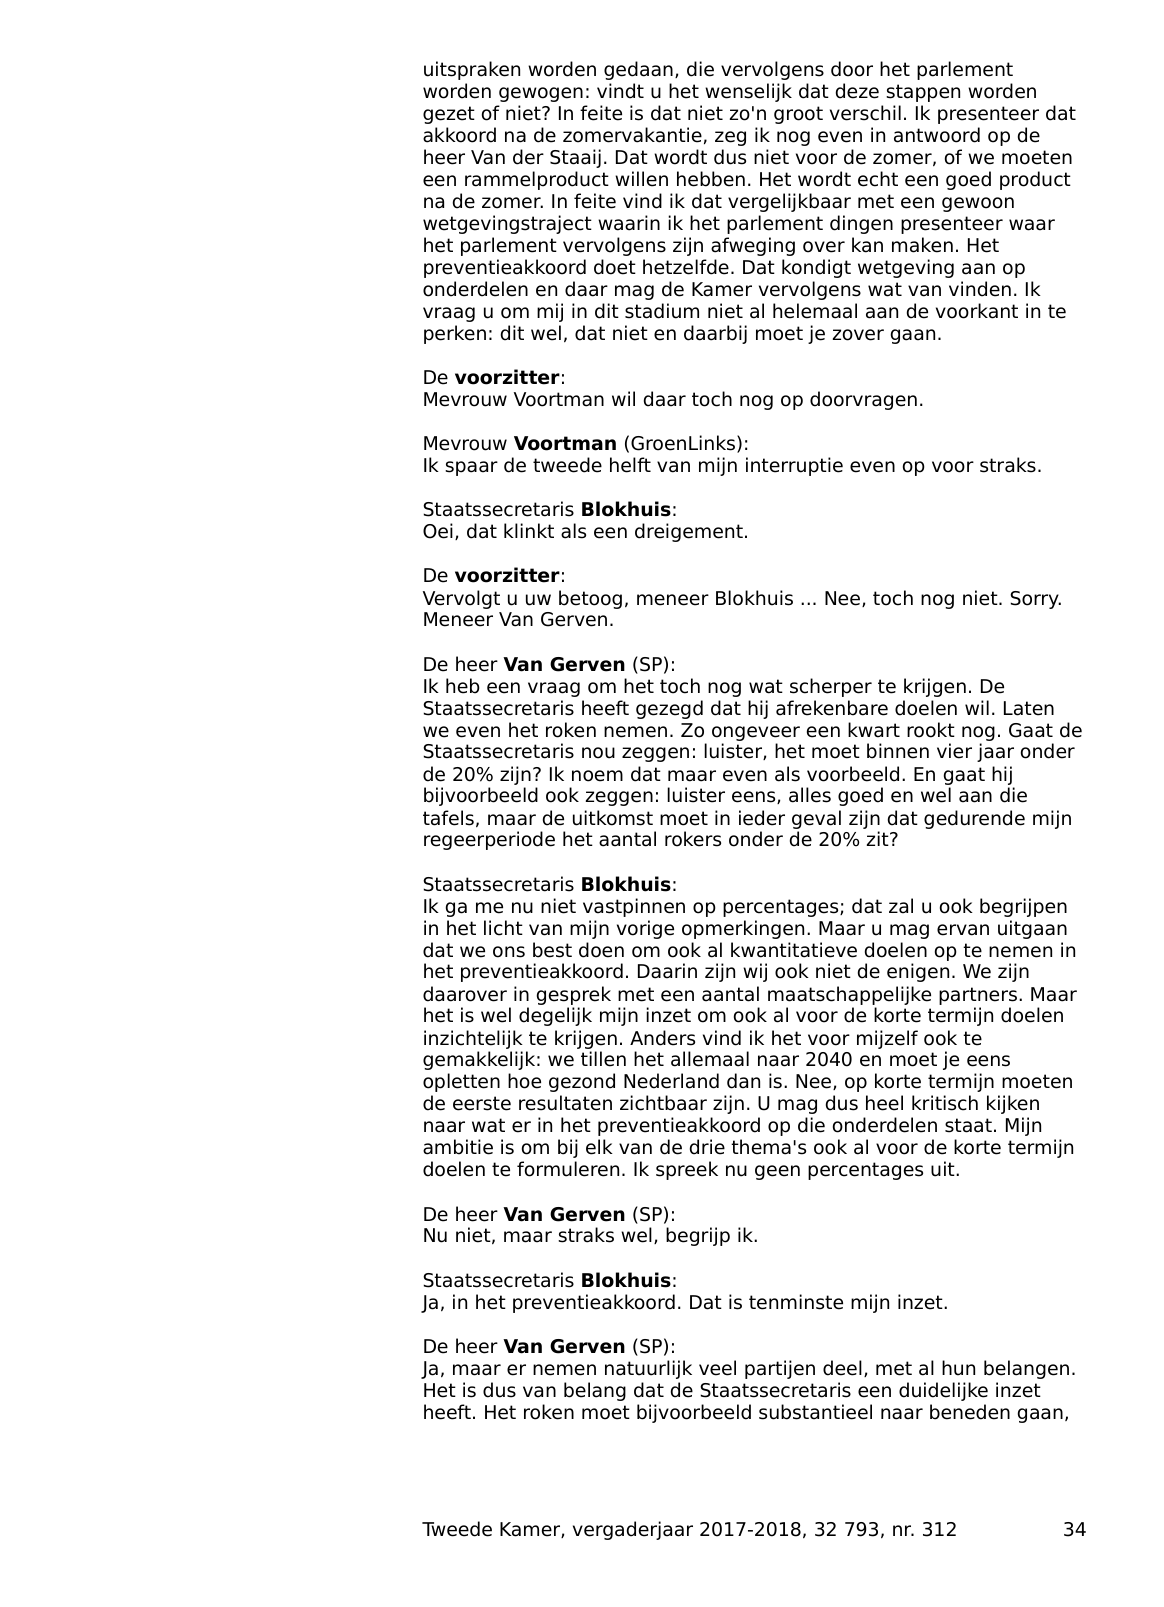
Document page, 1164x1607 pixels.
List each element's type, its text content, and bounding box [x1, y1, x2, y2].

text De voorzitter: [422, 565, 1087, 587]
text De heer Van Gerven (SP): [422, 1203, 1087, 1225]
text De voorzitter: [422, 367, 1087, 389]
text Ik spaar de tweede helft van mijn interruptie even op voor straks. [422, 455, 1087, 477]
text Staatssecretaris Blokhuis: [422, 1269, 1087, 1292]
text Staatssecretaris Blokhuis: [422, 873, 1087, 896]
text Ja, in het preventieakkoord. Dat is tenminste mijn inzet. [422, 1292, 1087, 1313]
text De heer Van Gerven (SP): [422, 653, 1087, 676]
text Ja, maar er nemen natuurlijk veel partijen deel, met al hun belangen. Het is dus van belang dat de Staatssecretaris een duidelijke inzet heeft. Het roken moet bijvoorbeeld substantieel naar beneden gaan, [422, 1358, 1087, 1424]
text De heer Van Gerven (SP): [422, 1336, 1087, 1358]
text Mevrouw Voortman (GroenLinks): [422, 433, 1087, 455]
text Mevrouw Voortman wil daar toch nog op doorvragen. [422, 389, 1087, 411]
text Nu niet, maar straks wel, begrijp ik. [422, 1225, 1087, 1247]
text Oei, dat klinkt als een dreigement. [422, 521, 1087, 543]
text Ik ga me nu niet vastpinnen op percentages; dat zal u ook begrijpen in het licht van mijn vorige opmerkingen. Maar u mag ervan uitgaan dat we ons best doen om ook al kwantitatieve doelen op te nemen in het preventieakkoord. Daarin zijn wij ook niet de enigen. We zijn daarover in gesprek met een aantal maatschappelijke partners. Maar het is wel degelijk mijn inzet om ook al voor de korte termijn doelen inzichtelijk te krijgen. Anders vind ik het voor mijzelf ook te gemakkelijk: we tillen het allemaal naar 2040 en moet je eens opletten hoe gezond Nederland dan is. Nee, op korte termijn moeten de eerste resultaten zichtbaar zijn. U mag dus heel kritisch kijken naar wat er in het preventieakkoord op die onderdelen staat. Mijn ambitie is om bij elk van de drie thema's ook al voor de korte termijn doelen te formuleren. Ik spreek nu geen percentages uit. [422, 896, 1087, 1181]
text Ik heb een vraag om het toch nog wat scherper te krijgen. De Staatssecretaris heeft gezegd dat hij afrekenbare doelen wil. Laten we even het roken nemen. Zo ongeveer een kwart rookt nog. Gaat de Staatssecretaris nou zeggen: luister, het moet binnen vier jaar onder de 20% zijn? Ik noem dat maar even als voorbeeld. En gaat hij bijvoorbeeld ook zeggen: luister eens, alles goed en wel aan die tafels, maar de uitkomst moet in ieder geval zijn dat gedurende mijn regeerperiode het aantal rokers onder de 20% zit? [422, 676, 1087, 851]
text uitspraken worden gedaan, die vervolgens door het parlement worden gewogen: vindt u het wenselijk dat deze stappen worden gezet of niet? In feite is dat niet zo'n groot verschil. Ik presenteer dat akkoord na de zomervakantie, zeg ik nog even in antwoord op de heer Van der Staaij. Dat wordt dus niet voor de zomer, of we moeten een rammelproduct willen hebben. Het wordt echt een goed product na de zomer. In feite vind ik dat vergelijkbaar met een gewoon wetgevingstraject waarin ik het parlement dingen presenteer waar het parlement vervolgens zijn afweging over kan maken. Het preventieakkoord doet hetzelfde. Dat kondigt wetgeving aan op onderdelen en daar mag de Kamer vervolgens wat van vinden. Ik vraag u om mij in dit stadium niet al helemaal aan de voorkant in te perken: dit wel, dat niet en daarbij moet je zover gaan. [422, 59, 1087, 345]
text Vervolgt u uw betoog, meneer Blokhuis ... Nee, toch nog niet. Sorry. Meneer Van Gerven. [422, 587, 1087, 631]
text Staatssecretaris Blokhuis: [422, 499, 1087, 521]
